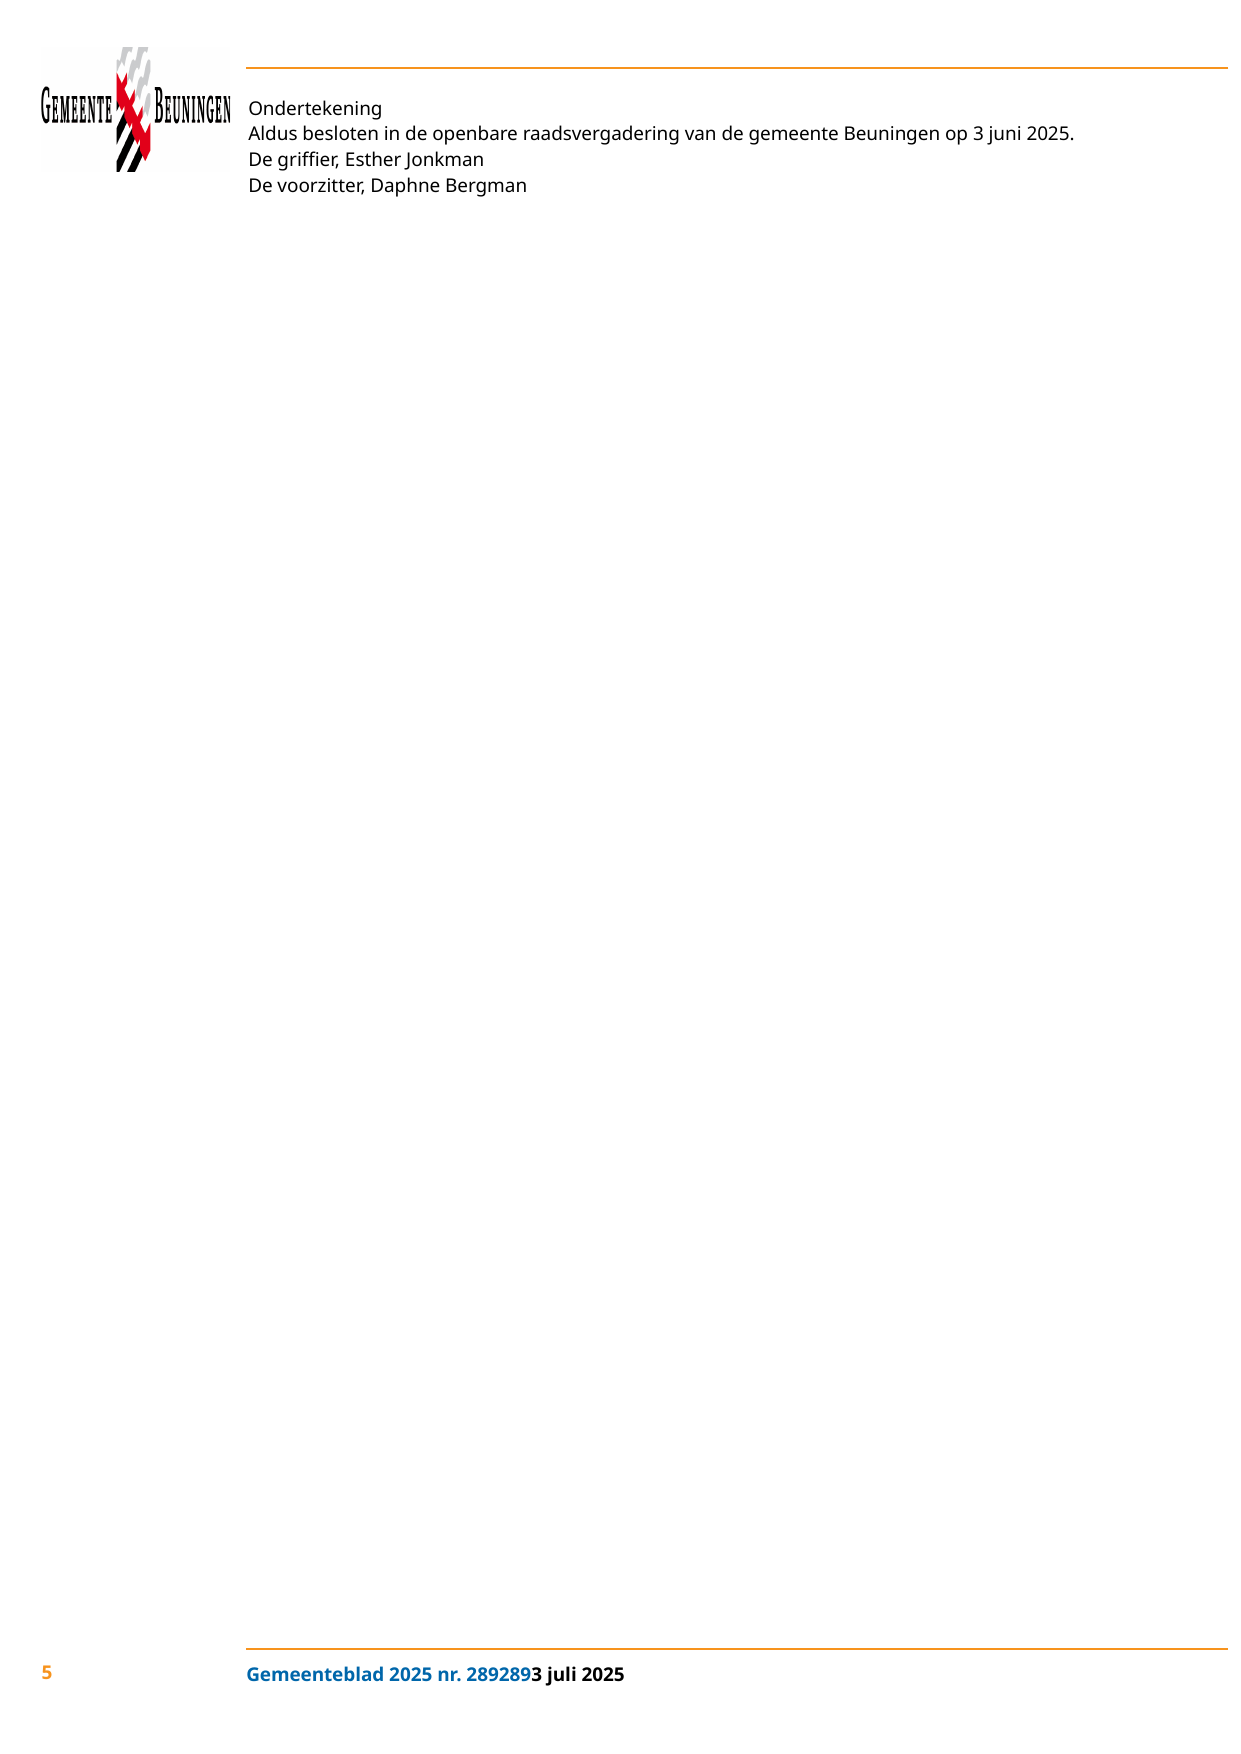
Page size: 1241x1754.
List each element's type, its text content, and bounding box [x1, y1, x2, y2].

picture [41, 47, 231, 172]
text De voorzitter, Daphne Bergman [248, 172, 1152, 198]
text De griffier, Esther Jonkman [248, 146, 1152, 172]
text Ondertekening [248, 95, 1152, 121]
text Aldus besloten in de openbare raadsvergadering van de gemeente Beuningen op 3 juni 2025. [248, 121, 1152, 146]
